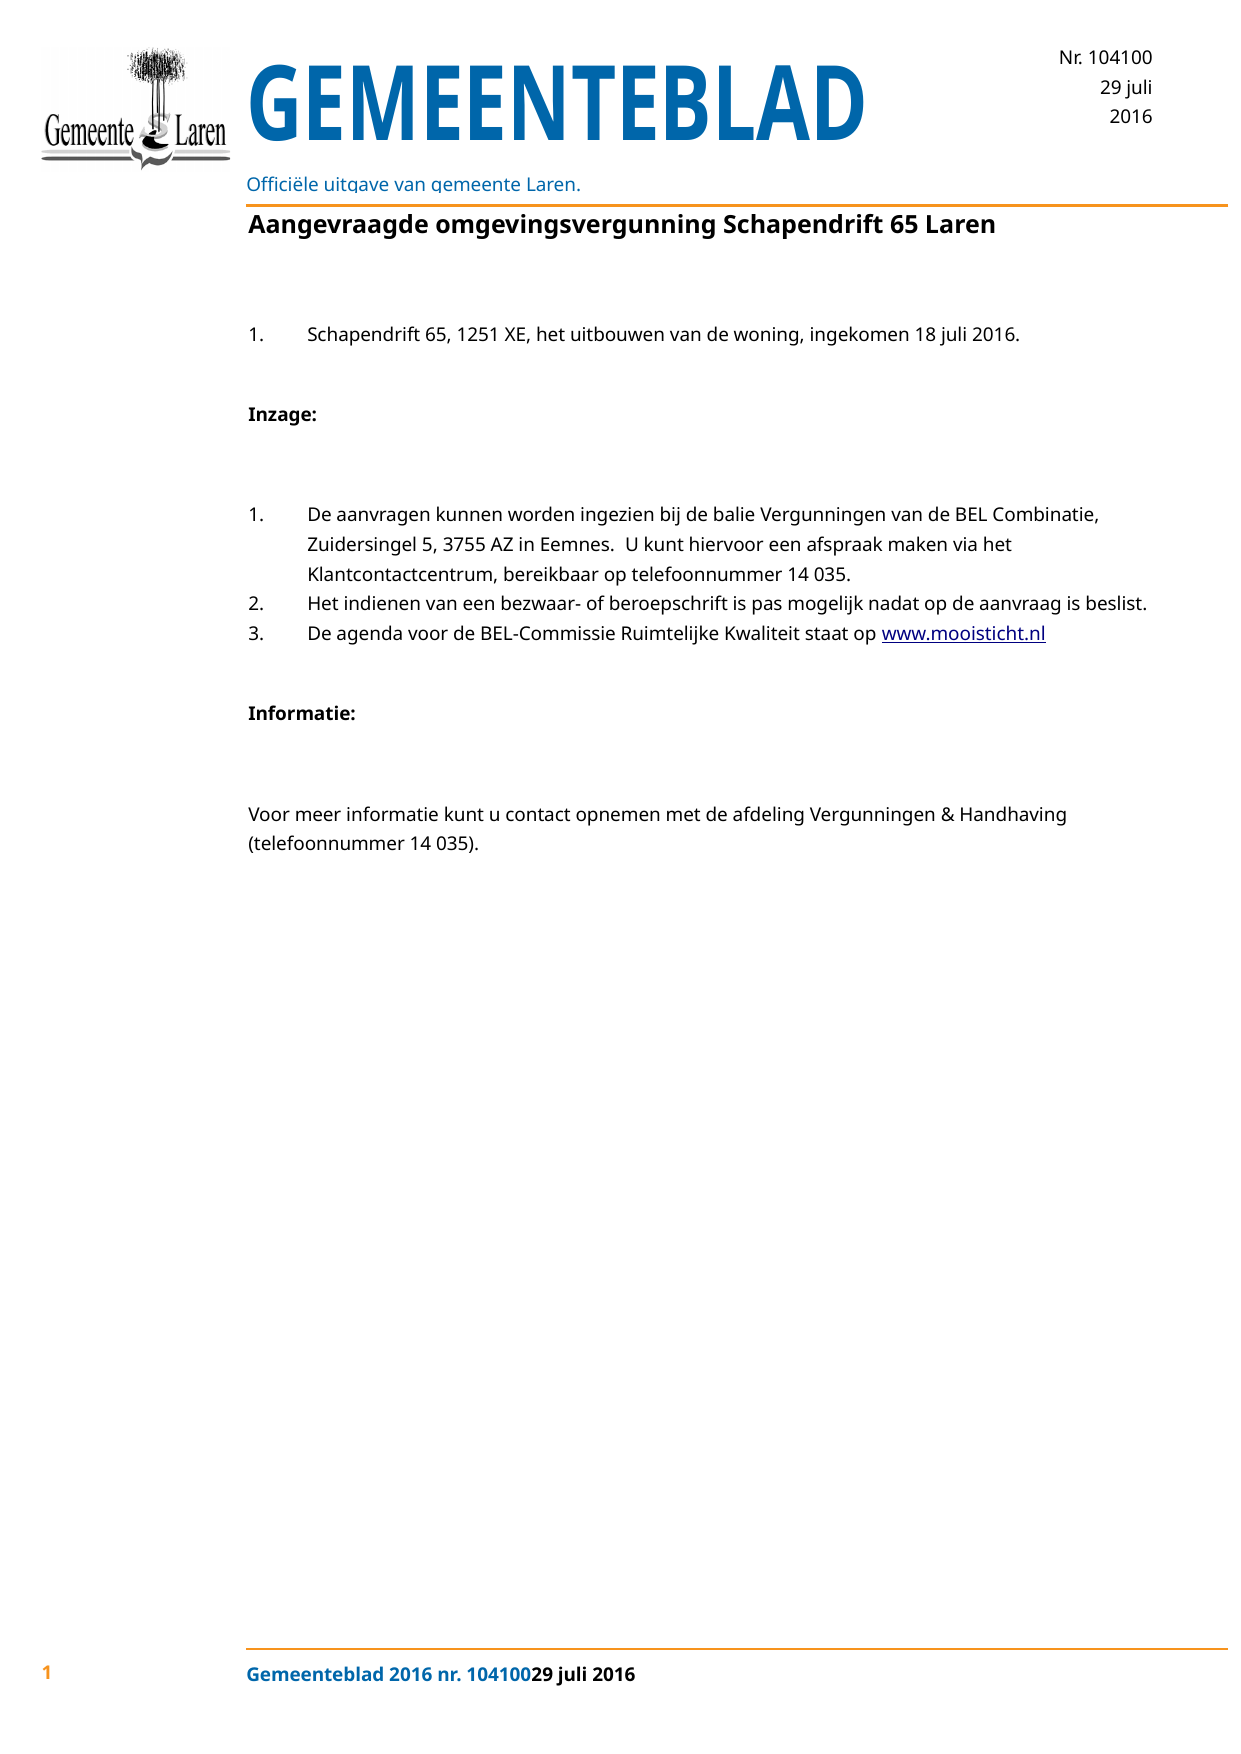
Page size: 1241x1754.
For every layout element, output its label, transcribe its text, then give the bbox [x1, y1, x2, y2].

text Aangevraagde omgevingsvergunning Schapendrift 65 Laren [248, 207, 1152, 241]
list De aanvragen kunnen worden ingezien bij de balie Vergunningen van de BEL Combinatie, Zuidersingel 5, 3755 AZ in Eemnes. U kunt hiervoor een afspraak maken via het Klantcontactcentrum, bereikbaar op telefoonnummer 14 035. [248, 502, 1152, 586]
text Voor meer informatie kunt u contact opnemen met de afdeling Vergunningen & Handhaving (telefoonnummer 14 035). [248, 801, 1152, 856]
text Inzage: [248, 401, 1152, 426]
picture [41, 47, 231, 172]
text Informatie: [248, 700, 1152, 726]
list Schapendrift 65, 1251 XE, het uitbouwen van de woning, ingekomen 18 juli 2016. [248, 321, 1152, 346]
list De agenda voor de BEL-Commissie Ruimtelijke Kwaliteit staat op www.mooisticht.nl [248, 620, 1152, 646]
list Het indienen van een bezwaar- of beroepschrift is pas mogelijk nadat op de aanvraag is beslist. [248, 590, 1152, 616]
